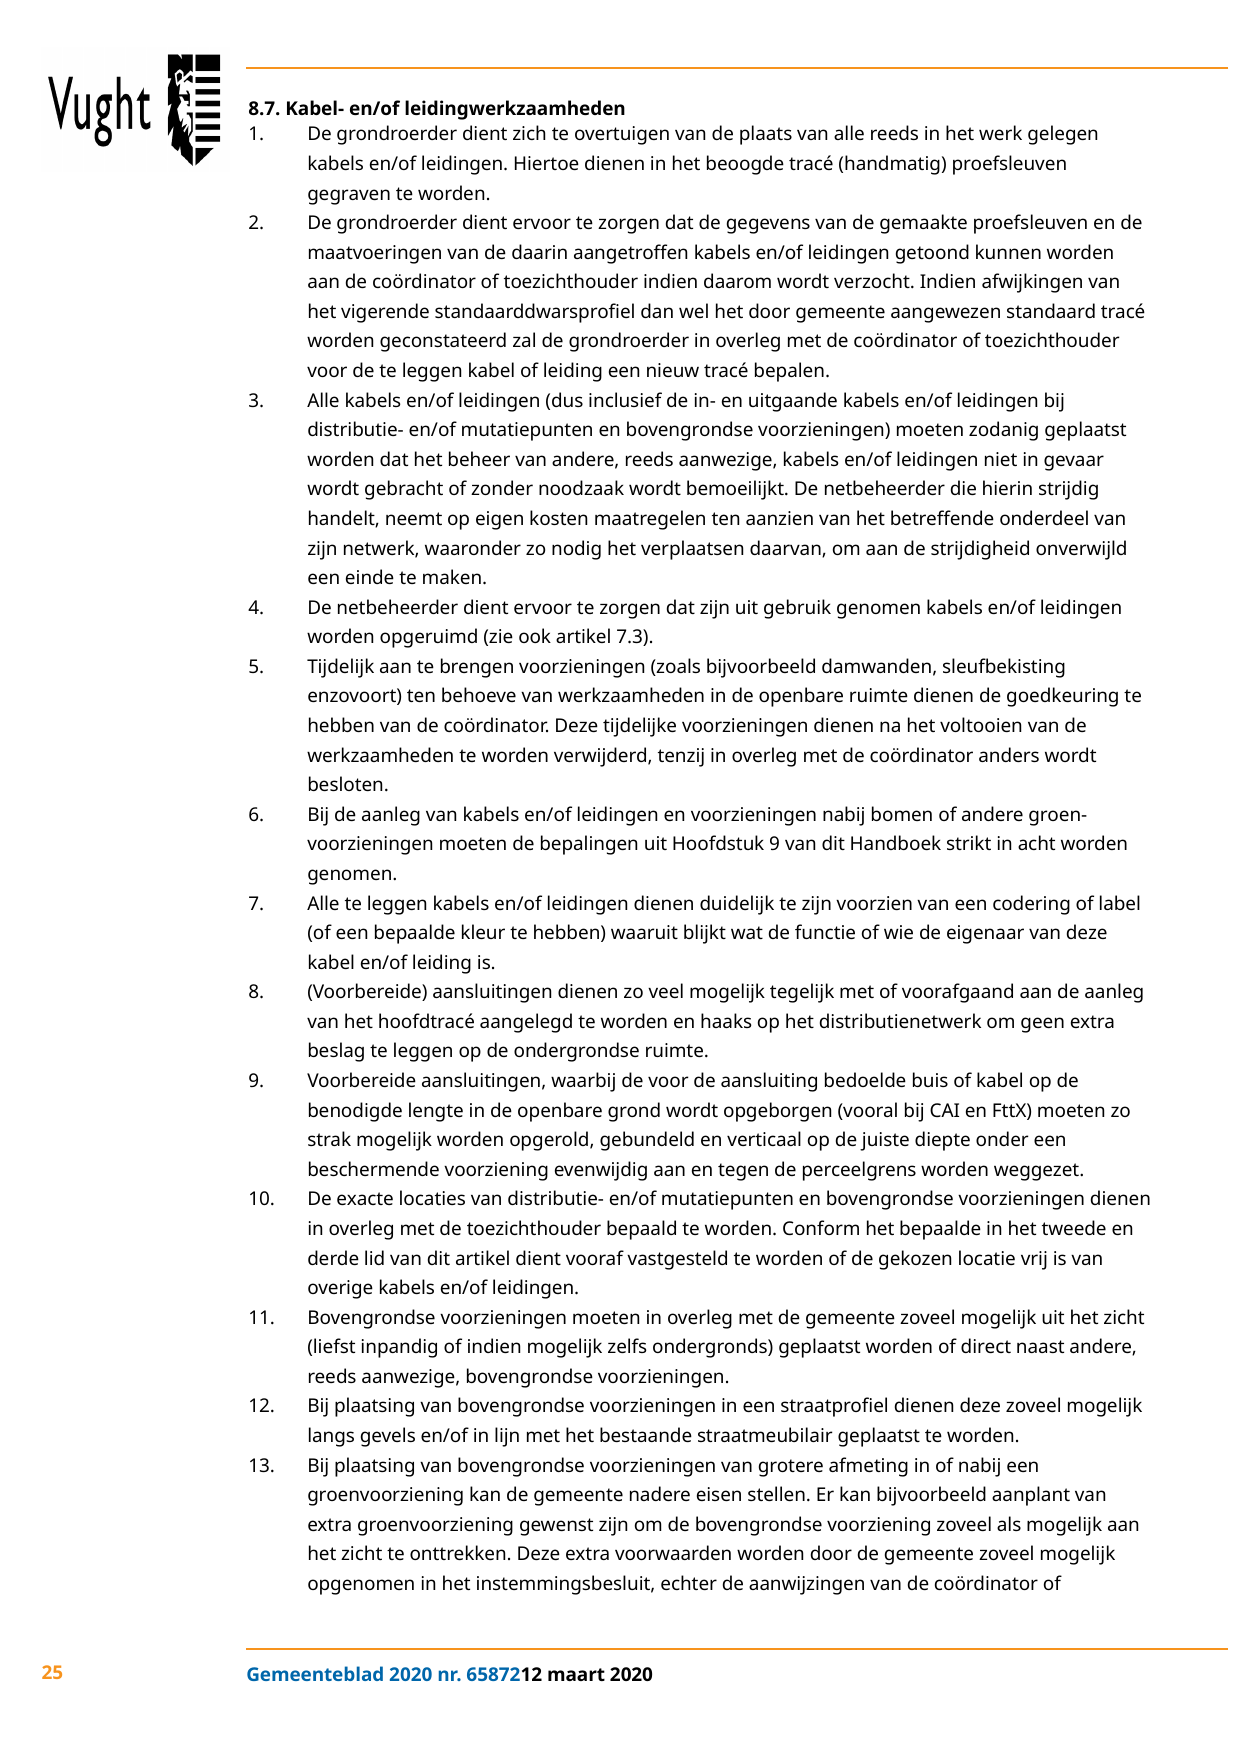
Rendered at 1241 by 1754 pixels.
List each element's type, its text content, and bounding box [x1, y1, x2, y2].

list Bij de aanleg van kabels en/of leidingen en voorzieningen nabij bomen of andere groen-voorzieningen moeten de bepalingen uit Hoofdstuk 9 van dit Handboek strikt in acht worden genomen. [248, 801, 1152, 886]
list De grondroerder dient ervoor te zorgen dat de gegevens van de gemaakte proefsleuven en de maatvoeringen van de daarin aangetroffen kabels en/of leidingen getoond kunnen worden aan de coördinator of toezichthouder indien daarom wordt verzocht. Indien afwijkingen van het vigerende standaarddwarsprofiel dan wel het door gemeente aangewezen standaard tracé worden geconstateerd zal de grondroerder in overleg met de coördinator of toezichthouder voor de te leggen kabel of leiding een nieuw tracé bepalen. [248, 209, 1152, 383]
list Bij plaatsing van bovengrondse voorzieningen van grotere afmeting in of nabij een groenvoorziening kan de gemeente nadere eisen stellen. Er kan bijvoorbeeld aanplant van extra groenvoorziening gewenst zijn om de bovengrondse voorziening zoveel als mogelijk aan het zicht te onttrekken. Deze extra voorwaarden worden door de gemeente zoveel mogelijk opgenomen in het instemmingsbesluit, echter de aanwijzingen van de coördinator of [248, 1452, 1152, 1596]
list Bij plaatsing van bovengrondse voorzieningen in een straatprofiel dienen deze zoveel mogelijk langs gevels en/of in lijn met het bestaande straatmeubilair geplaatst te worden. [248, 1393, 1152, 1448]
picture [41, 47, 231, 172]
list De exacte locaties van distributie- en/of mutatiepunten en bovengrondse voorzieningen dienen in overleg met de toezichthouder bepaald te worden. Conform het bepaalde in het tweede en derde lid van dit artikel dient vooraf vastgesteld te worden of de gekozen locatie vrij is van overige kabels en/of leidingen. [248, 1186, 1152, 1300]
list De grondroerder dient zich te overtuigen van de plaats van alle reeds in het werk gelegen kabels en/of leidingen. Hiertoe dienen in het beoogde tracé (handmatig) proefsleuven gegraven te worden. [248, 121, 1152, 205]
list Alle te leggen kabels en/of leidingen dienen duidelijk te zijn voorzien van een codering of label (of een bepaalde kleur te hebben) waaruit blijkt wat de functie of wie de eigenaar van deze kabel en/of leiding is. [248, 890, 1152, 974]
list Alle kabels en/of leidingen (dus inclusief de in- en uitgaande kabels en/of leidingen bij distributie- en/of mutatiepunten en bovengrondse voorzieningen) moeten zodanig geplaatst worden dat het beheer van andere, reeds aanwezige, kabels en/of leidingen niet in gevaar wordt gebracht of zonder noodzaak wordt bemoeilijkt. De netbeheerder die hierin strijdig handelt, neemt op eigen kosten maatregelen ten aanzien van het betreffende onderdeel van zijn netwerk, waaronder zo nodig het verplaatsen daarvan, om aan de strijdigheid onverwijld een einde te maken. [248, 387, 1152, 590]
list Bovengrondse voorzieningen moeten in overleg met de gemeente zoveel mogelijk uit het zicht (liefst inpandig of indien mogelijk zelfs ondergronds) geplaatst worden of direct naast andere, reeds aanwezige, bovengrondse voorzieningen. [248, 1304, 1152, 1389]
list De netbeheerder dient ervoor te zorgen dat zijn uit gebruik genomen kabels en/of leidingen worden opgeruimd (zie ook artikel 7.3). [248, 594, 1152, 649]
list Voorbereide aansluitingen, waarbij de voor de aansluiting bedoelde buis of kabel op de benodigde lengte in de openbare grond wordt opgeborgen (vooral bij CAI en FttX) moeten zo strak mogelijk worden opgerold, gebundeld en verticaal op de juiste diepte onder een beschermende voorziening evenwijdig aan en tegen de perceelgrens worden weggezet. [248, 1067, 1152, 1182]
text 8.7. Kabel- en/of leidingwerkzaamheden [248, 95, 1152, 121]
list (Voorbereide) aansluitingen dienen zo veel mogelijk tegelijk met of voorafgaand aan de aanleg van het hoofdtracé aangelegd te worden en haaks op het distributienetwerk om geen extra beslag te leggen op de ondergrondse ruimte. [248, 978, 1152, 1063]
list Tijdelijk aan te brengen voorzieningen (zoals bijvoorbeeld damwanden, sleufbekisting enzovoort) ten behoeve van werkzaamheden in de openbare ruimte dienen de goedkeuring te hebben van de coördinator. Deze tijdelijke voorzieningen dienen na het voltooien van de werkzaamheden te worden verwijderd, tenzij in overleg met de coördinator anders wordt besloten. [248, 653, 1152, 797]
